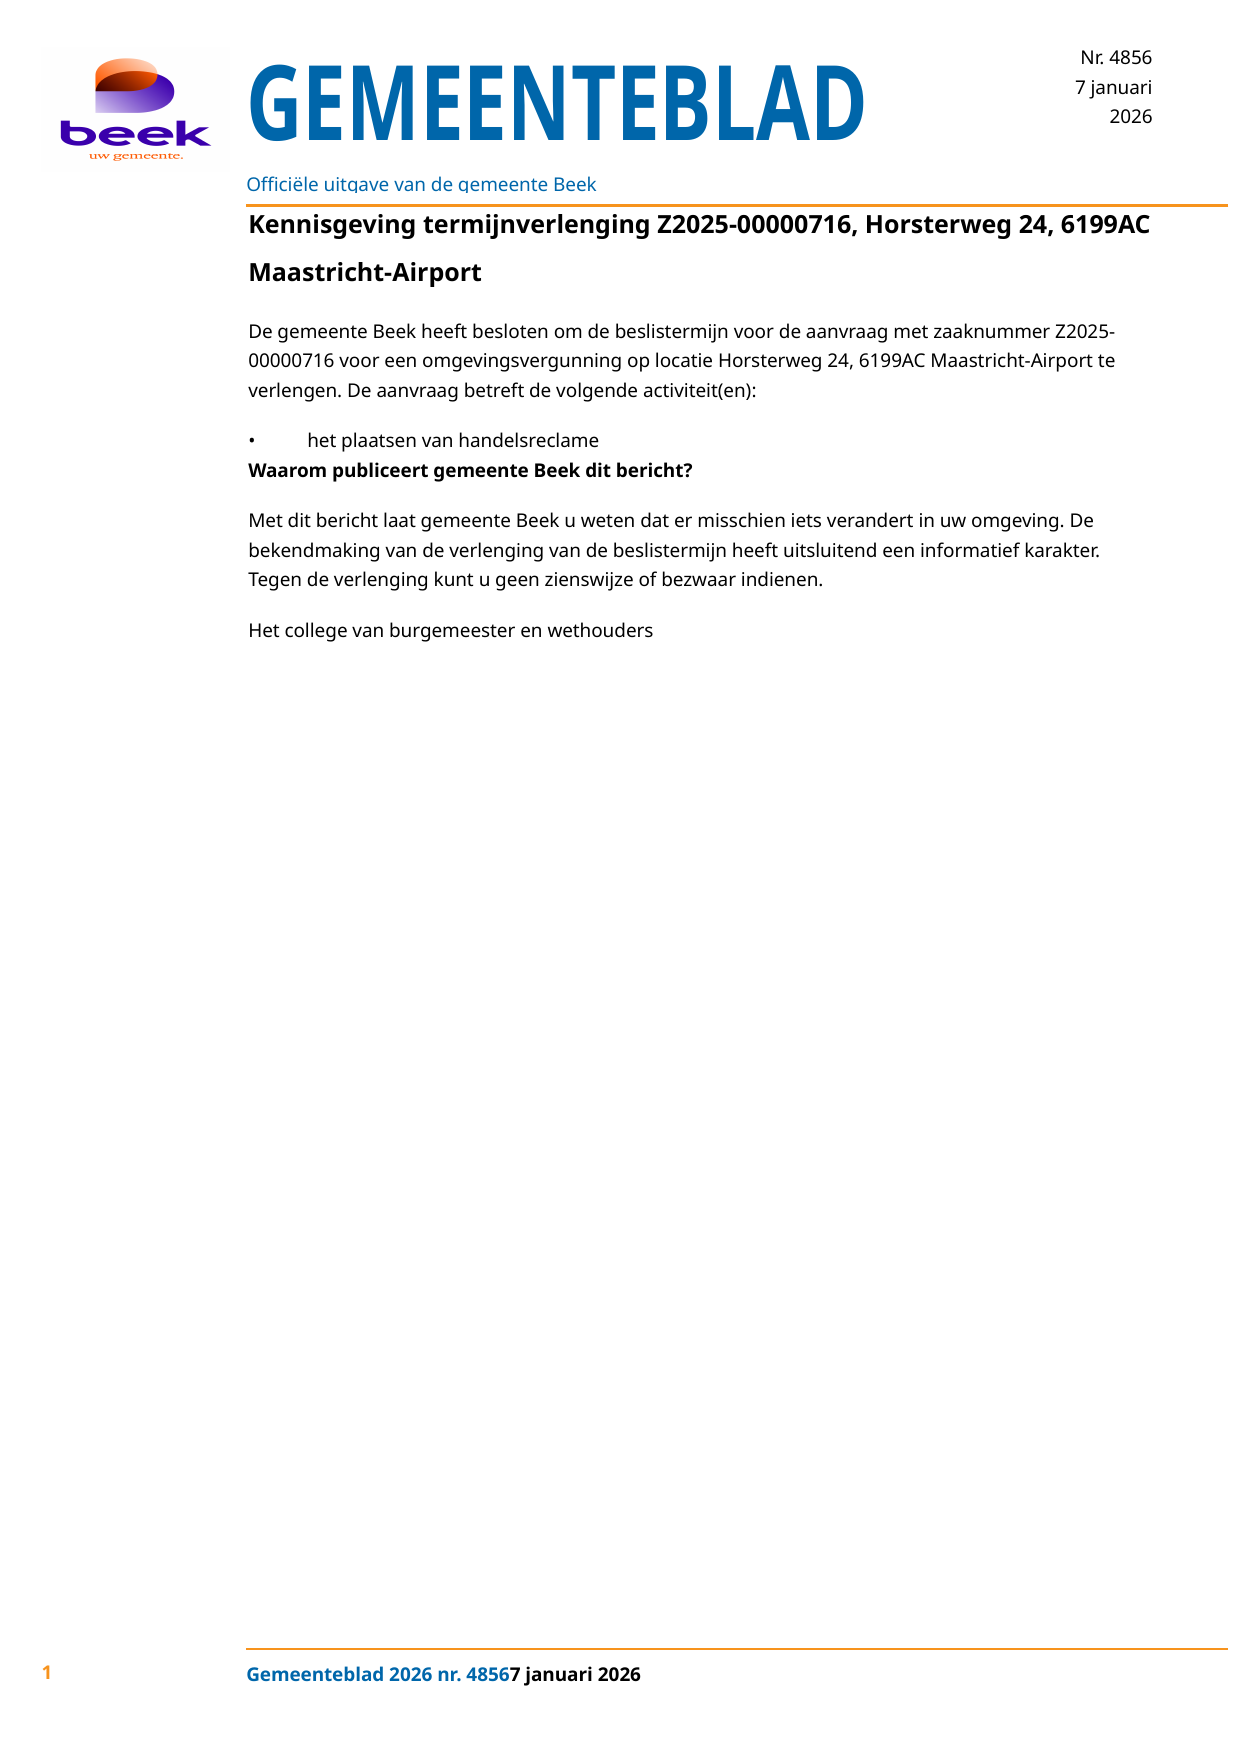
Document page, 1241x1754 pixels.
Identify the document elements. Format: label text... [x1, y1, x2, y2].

text De gemeente Beek heeft besloten om de beslistermijn voor de aanvraag met zaaknummer Z2025-00000716 voor een omgevingsvergunning op locatie Horsterweg 24, 6199AC Maastricht-Airport te verlengen. De aanvraag betreft de volgende activiteit(en): [248, 318, 1152, 403]
text Met dit bericht laat gemeente Beek u weten dat er misschien iets verandert in uw omgeving. De bekendmaking van de verlenging van de beslistermijn heeft uitsluitend een informatief karakter. Tegen de verlenging kunt u geen zienswijze of bezwaar indienen. [248, 507, 1152, 592]
text Kennisgeving termijnverlenging Z2025-00000716, Horsterweg 24, 6199AC Maastricht-Airport [248, 207, 1152, 288]
text Waarom publiceert gemeente Beek dit bericht? [248, 457, 1152, 483]
text Het college van burgemeester en wethouders [248, 617, 1152, 643]
picture [41, 47, 231, 172]
list het plaatsen van handelsreclame [248, 427, 1152, 453]
